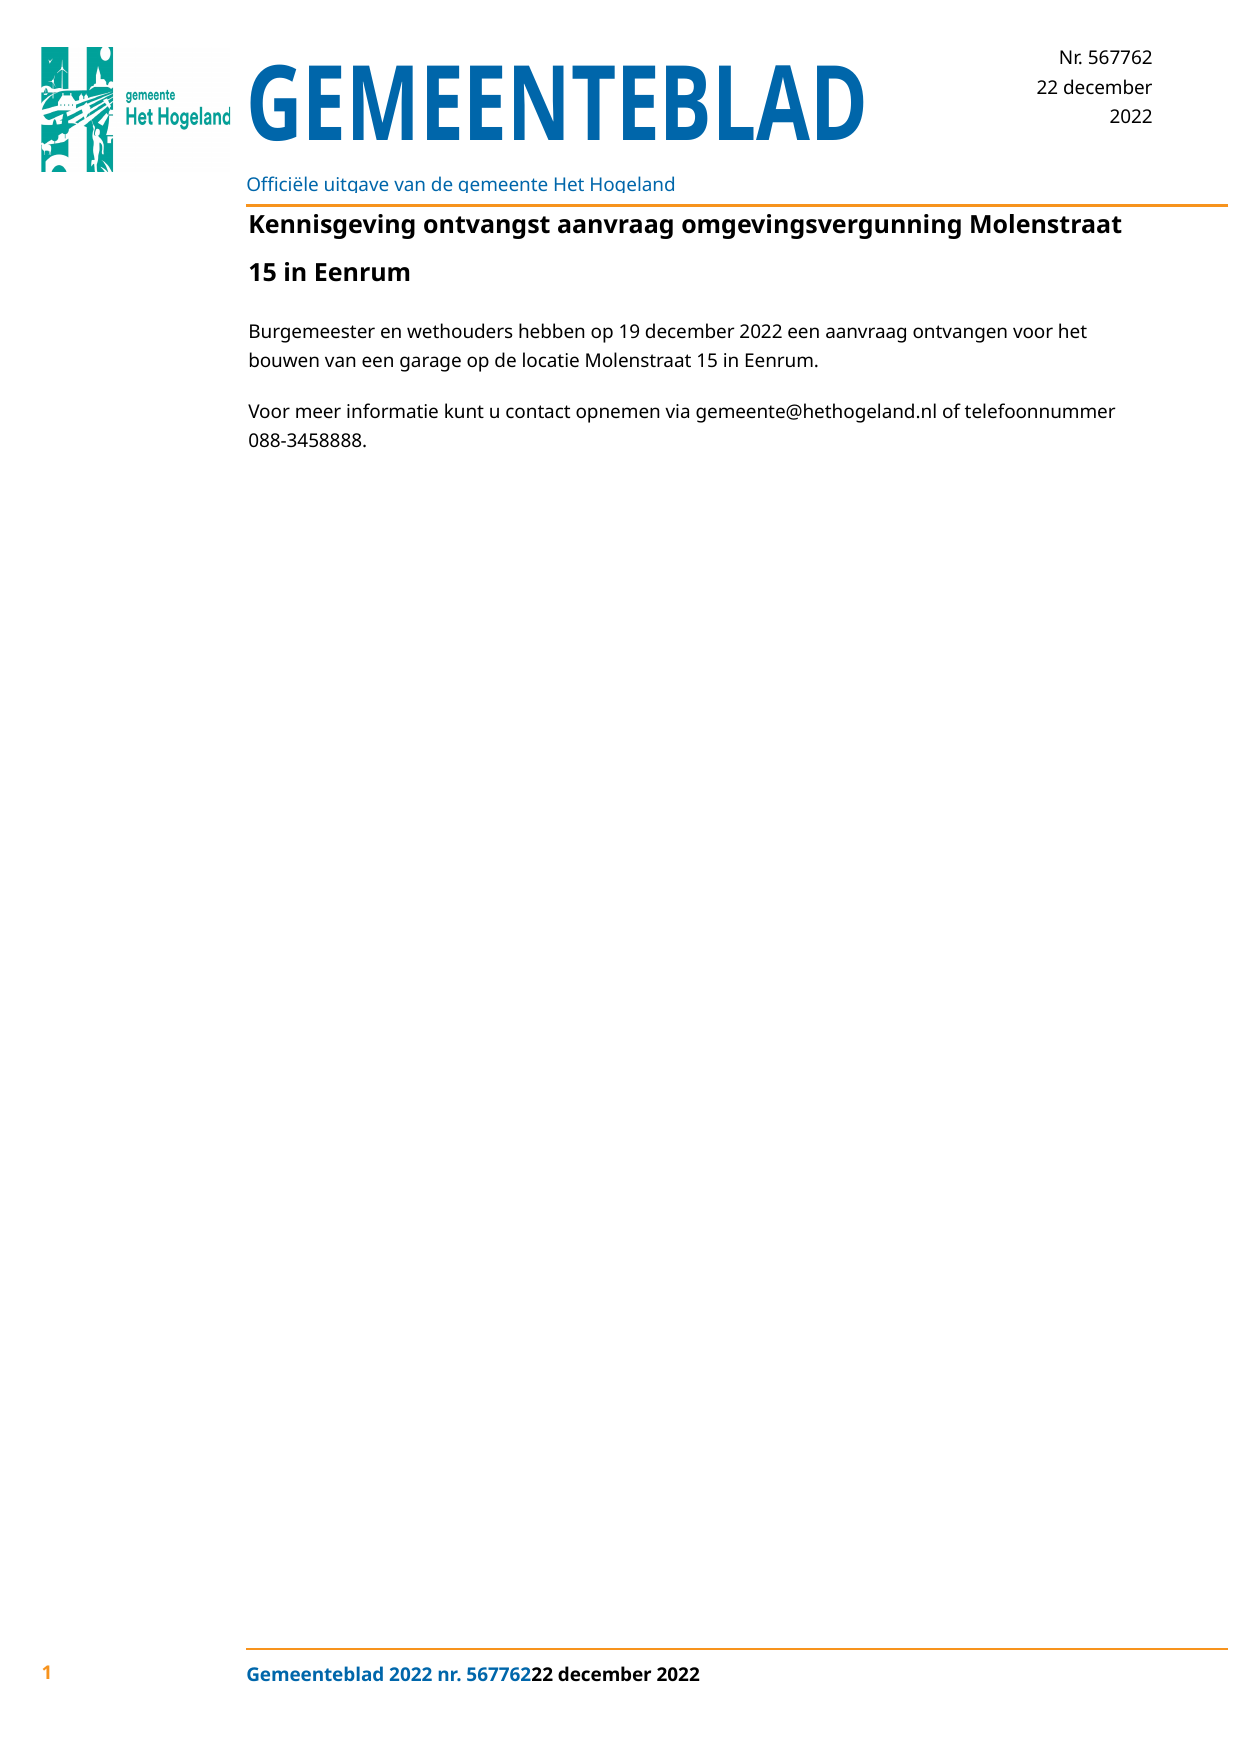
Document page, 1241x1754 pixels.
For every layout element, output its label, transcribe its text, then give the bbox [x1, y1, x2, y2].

text Kennisgeving ontvangst aanvraag omgevingsvergunning Molenstraat 15 in Eenrum [248, 207, 1152, 288]
text Voor meer informatie kunt u contact opnemen via gemeente@hethogeland.nl of telefoonnummer 088-3458888. [248, 398, 1152, 453]
picture [41, 47, 231, 172]
text Burgemeester en wethouders hebben op 19 december 2022 een aanvraag ontvangen voor het bouwen van een garage op de locatie Molenstraat 15 in Eenrum. [248, 318, 1152, 373]
